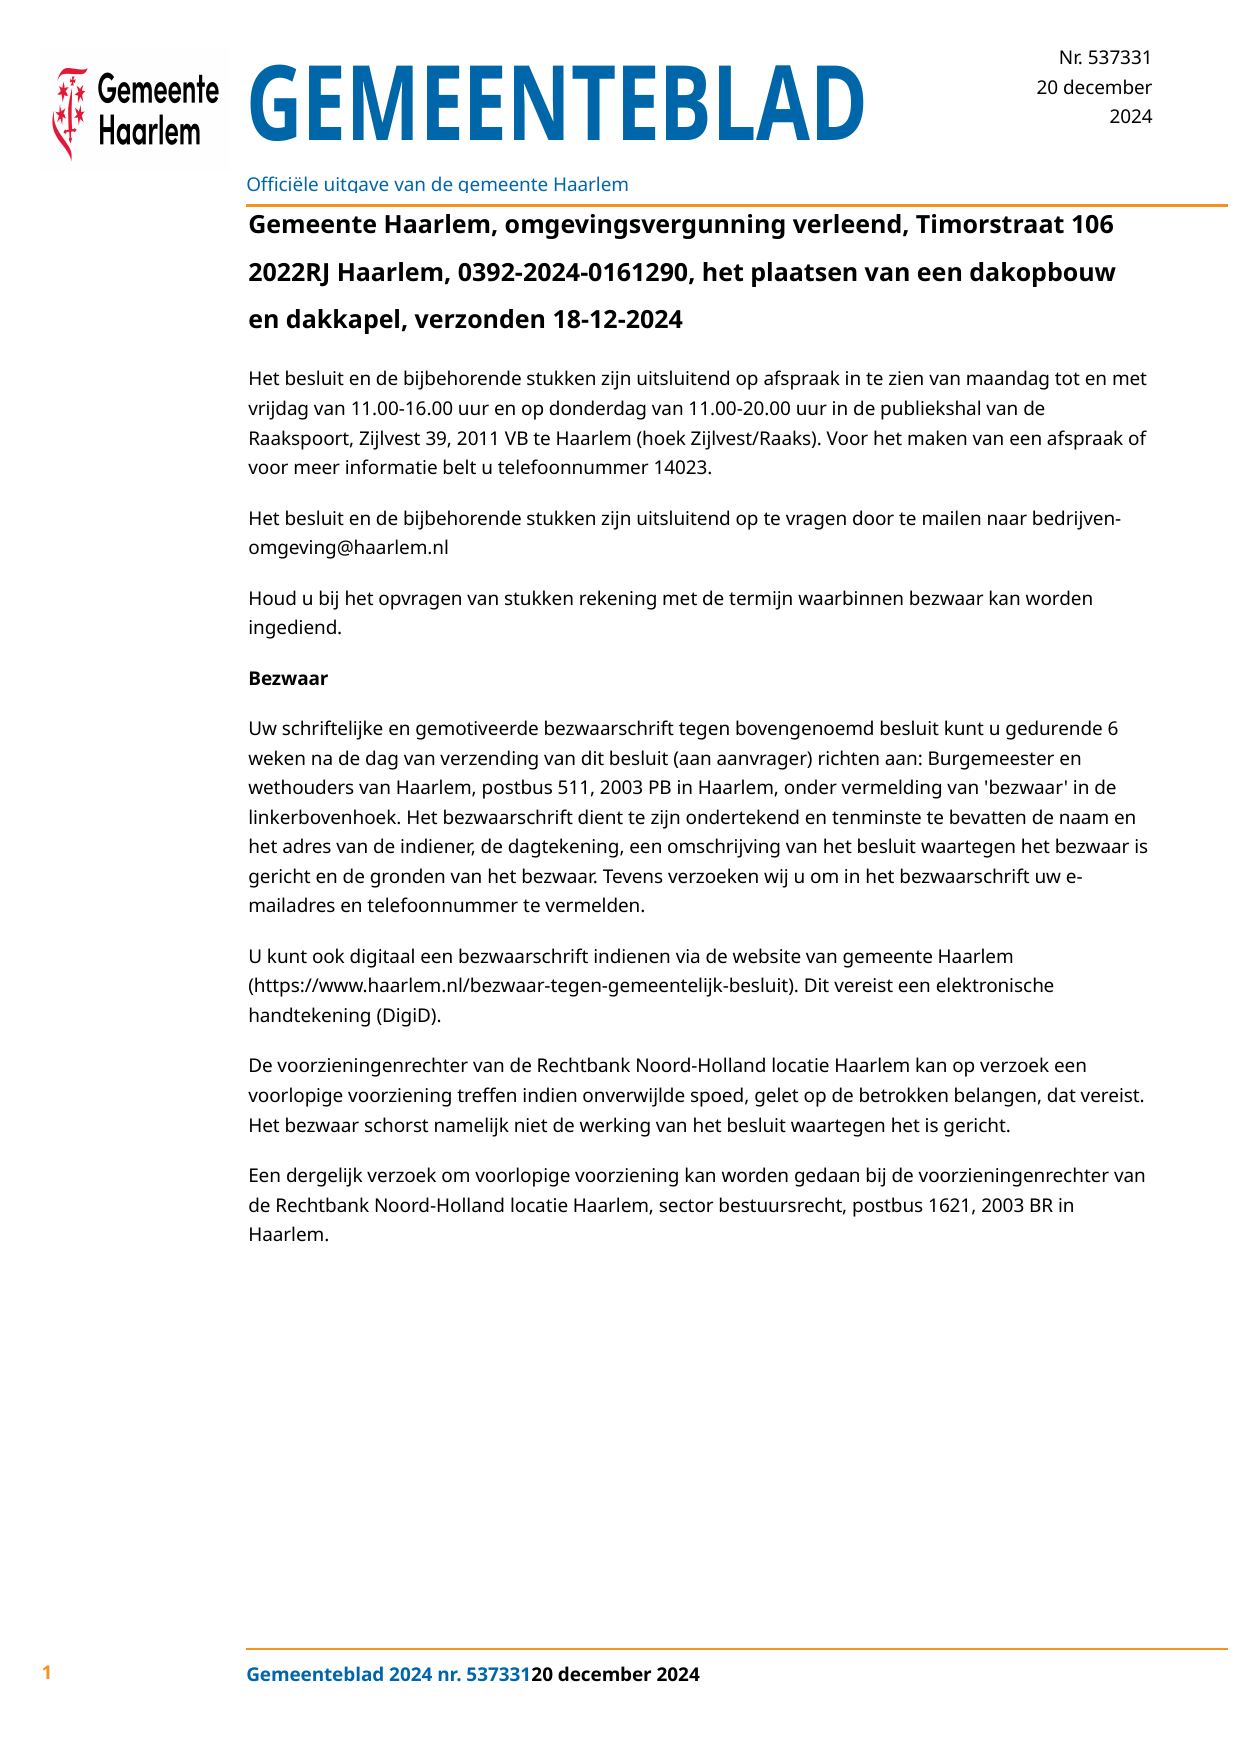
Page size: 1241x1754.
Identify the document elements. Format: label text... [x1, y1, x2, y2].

text Gemeente Haarlem, omgevingsvergunning verleend, Timorstraat 106 2022RJ Haarlem, 0392-2024-0161290, het plaatsen van een dakopbouw en dakkapel, verzonden 18-12-2024 [248, 207, 1152, 336]
text Een dergelijk verzoek om voorlopige voorziening kan worden gedaan bij de voorzieningenrechter van de Rechtbank Noord-Holland locatie Haarlem, sector bestuursrecht, postbus 1621, 2003 BR in Haarlem. [248, 1162, 1152, 1247]
text Bezwaar [248, 665, 1152, 690]
text Het besluit en de bijbehorende stukken zijn uitsluitend op afspraak in te zien van maandag tot en met vrijdag van 11.00-16.00 uur en op donderdag van 11.00-20.00 uur in de publiekshal van de Raakspoort, Zijlvest 39, 2011 VB te Haarlem (hoek Zijlvest/Raaks). Voor het maken van een afspraak of voor meer informatie belt u telefoonnummer 14023. [248, 366, 1152, 480]
text Uw schriftelijke en gemotiveerde bezwaarschrift tegen bovengenoemd besluit kunt u gedurende 6 weken na de dag van verzending van dit besluit (aan aanvrager) richten aan: Burgemeester en wethouders van Haarlem, postbus 511, 2003 PB in Haarlem, onder vermelding van 'bezwaar' in de linkerbovenhoek. Het bezwaarschrift dient te zijn ondertekend en tenminste te bevatten de naam en het adres van de indiener, de dagtekening, een omschrijving van het besluit waartegen het bezwaar is gericht en de gronden van het bezwaar. Tevens verzoeken wij u om in het bezwaarschrift uw e-mailadres en telefoonnummer te vermelden. [248, 715, 1152, 918]
picture [41, 47, 231, 172]
text Houd u bij het opvragen van stukken rekening met de termijn waarbinnen bezwaar kan worden ingediend. [248, 585, 1152, 640]
text De voorzieningenrechter van de Rechtbank Noord-Holland locatie Haarlem kan op verzoek een voorlopige voorziening treffen indien onverwijlde spoed, gelet op de betrokken belangen, dat vereist. Het bezwaar schorst namelijk niet de werking van het besluit waartegen het is gericht. [248, 1053, 1152, 1137]
text U kunt ook digitaal een bezwaarschrift indienen via de website van gemeente Haarlem (https://www.haarlem.nl/bezwaar-tegen-gemeentelijk-besluit). Dit vereist een elektronische handtekening (DigiD). [248, 943, 1152, 1028]
text Het besluit en de bijbehorende stukken zijn uitsluitend op te vragen door te mailen naar bedrijven-omgeving@haarlem.nl [248, 505, 1152, 560]
